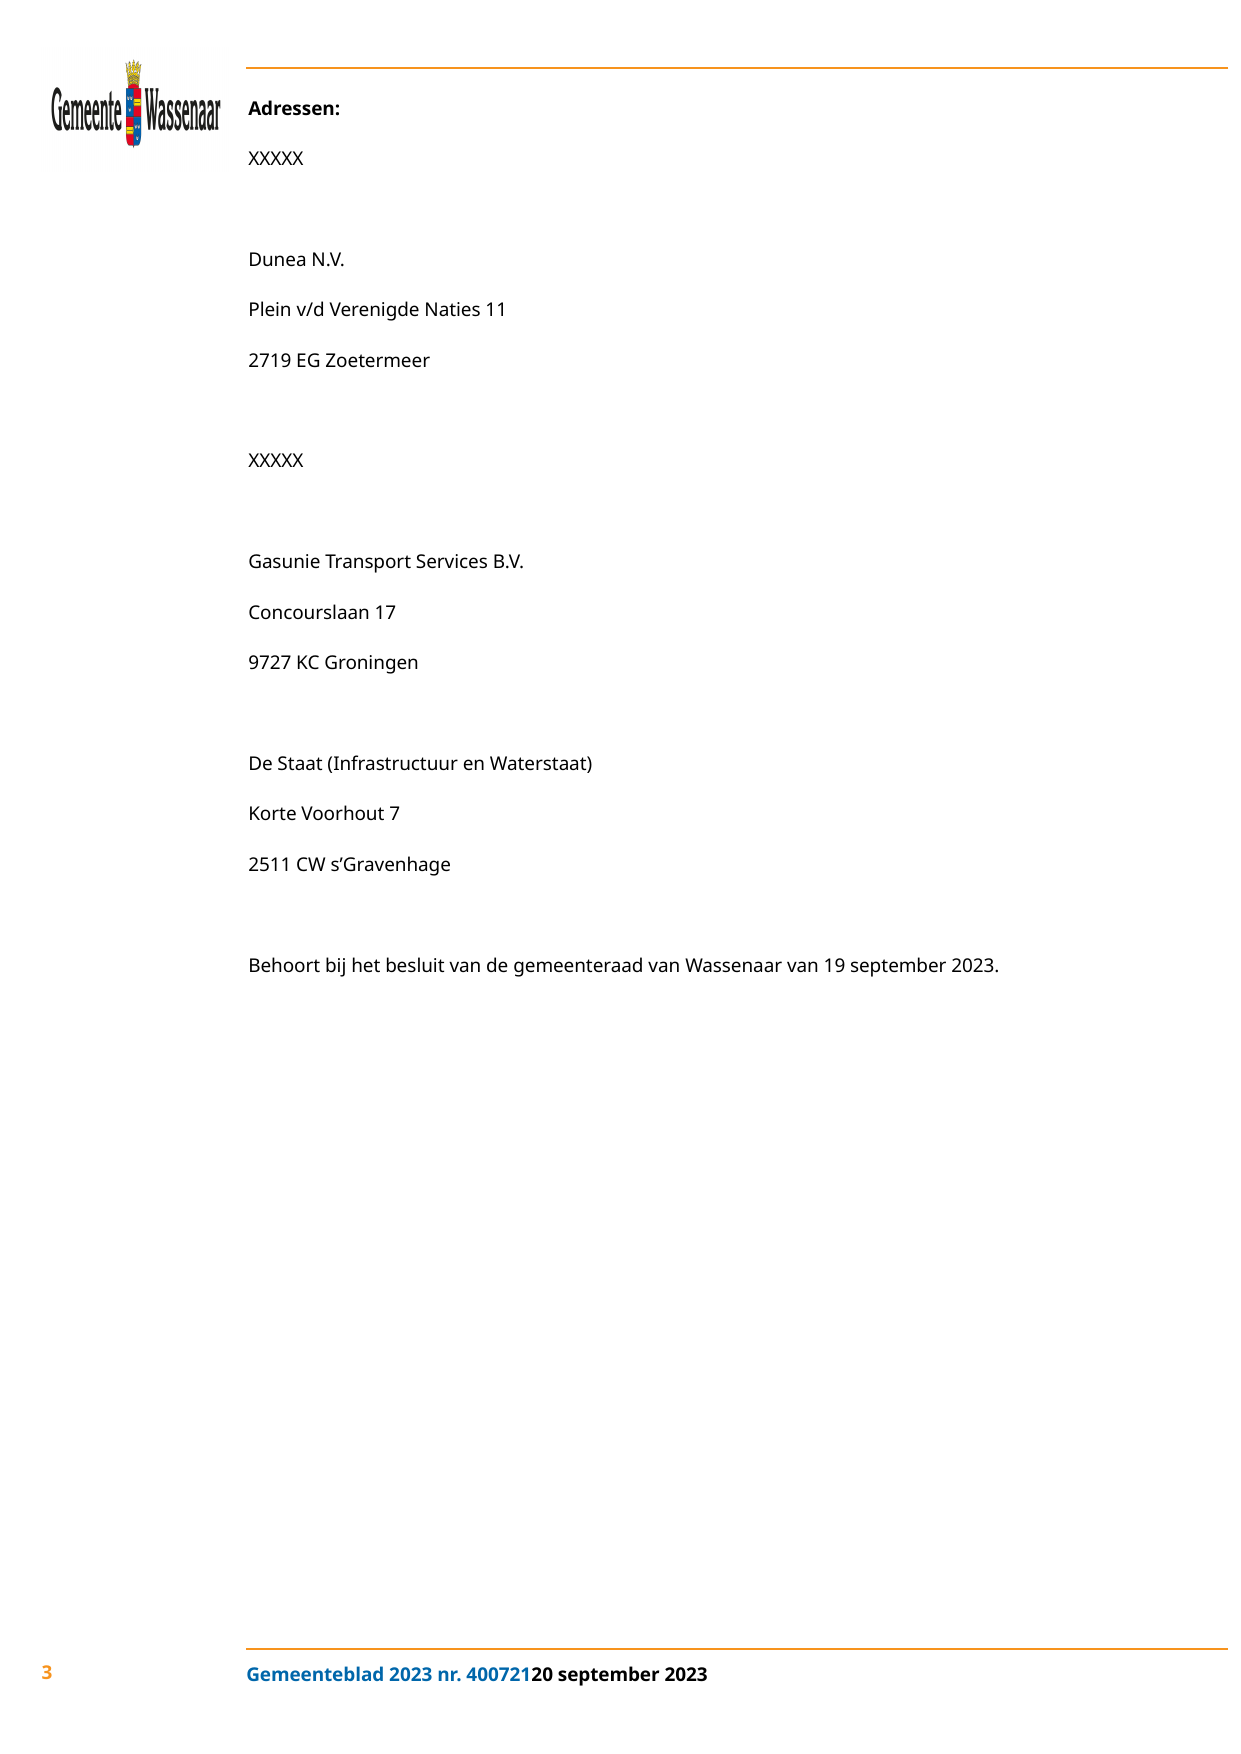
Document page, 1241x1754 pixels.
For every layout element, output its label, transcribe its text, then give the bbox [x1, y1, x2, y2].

text Korte Voorhout 7 [248, 801, 1152, 826]
text Concourslaan 17 [248, 599, 1152, 625]
text Adressen: [248, 95, 1152, 121]
text Dunea N.V. [248, 246, 1152, 272]
text XXXXX [248, 145, 1152, 171]
text Behoort bij het besluit van de gemeenteraad van Wassenaar van 19 september 2023. [248, 952, 1152, 978]
text Gasunie Transport Services B.V. [248, 548, 1152, 574]
text 2719 EG Zoetermeer [248, 347, 1152, 373]
text 9727 KC Groningen [248, 649, 1152, 675]
text XXXXX [248, 448, 1152, 473]
text Plein v/d Verenigde Naties 11 [248, 296, 1152, 322]
picture [41, 47, 231, 172]
text 2511 CW s’Gravenhage [248, 851, 1152, 877]
text De Staat (Infrastructuur en Waterstaat) [248, 750, 1152, 776]
